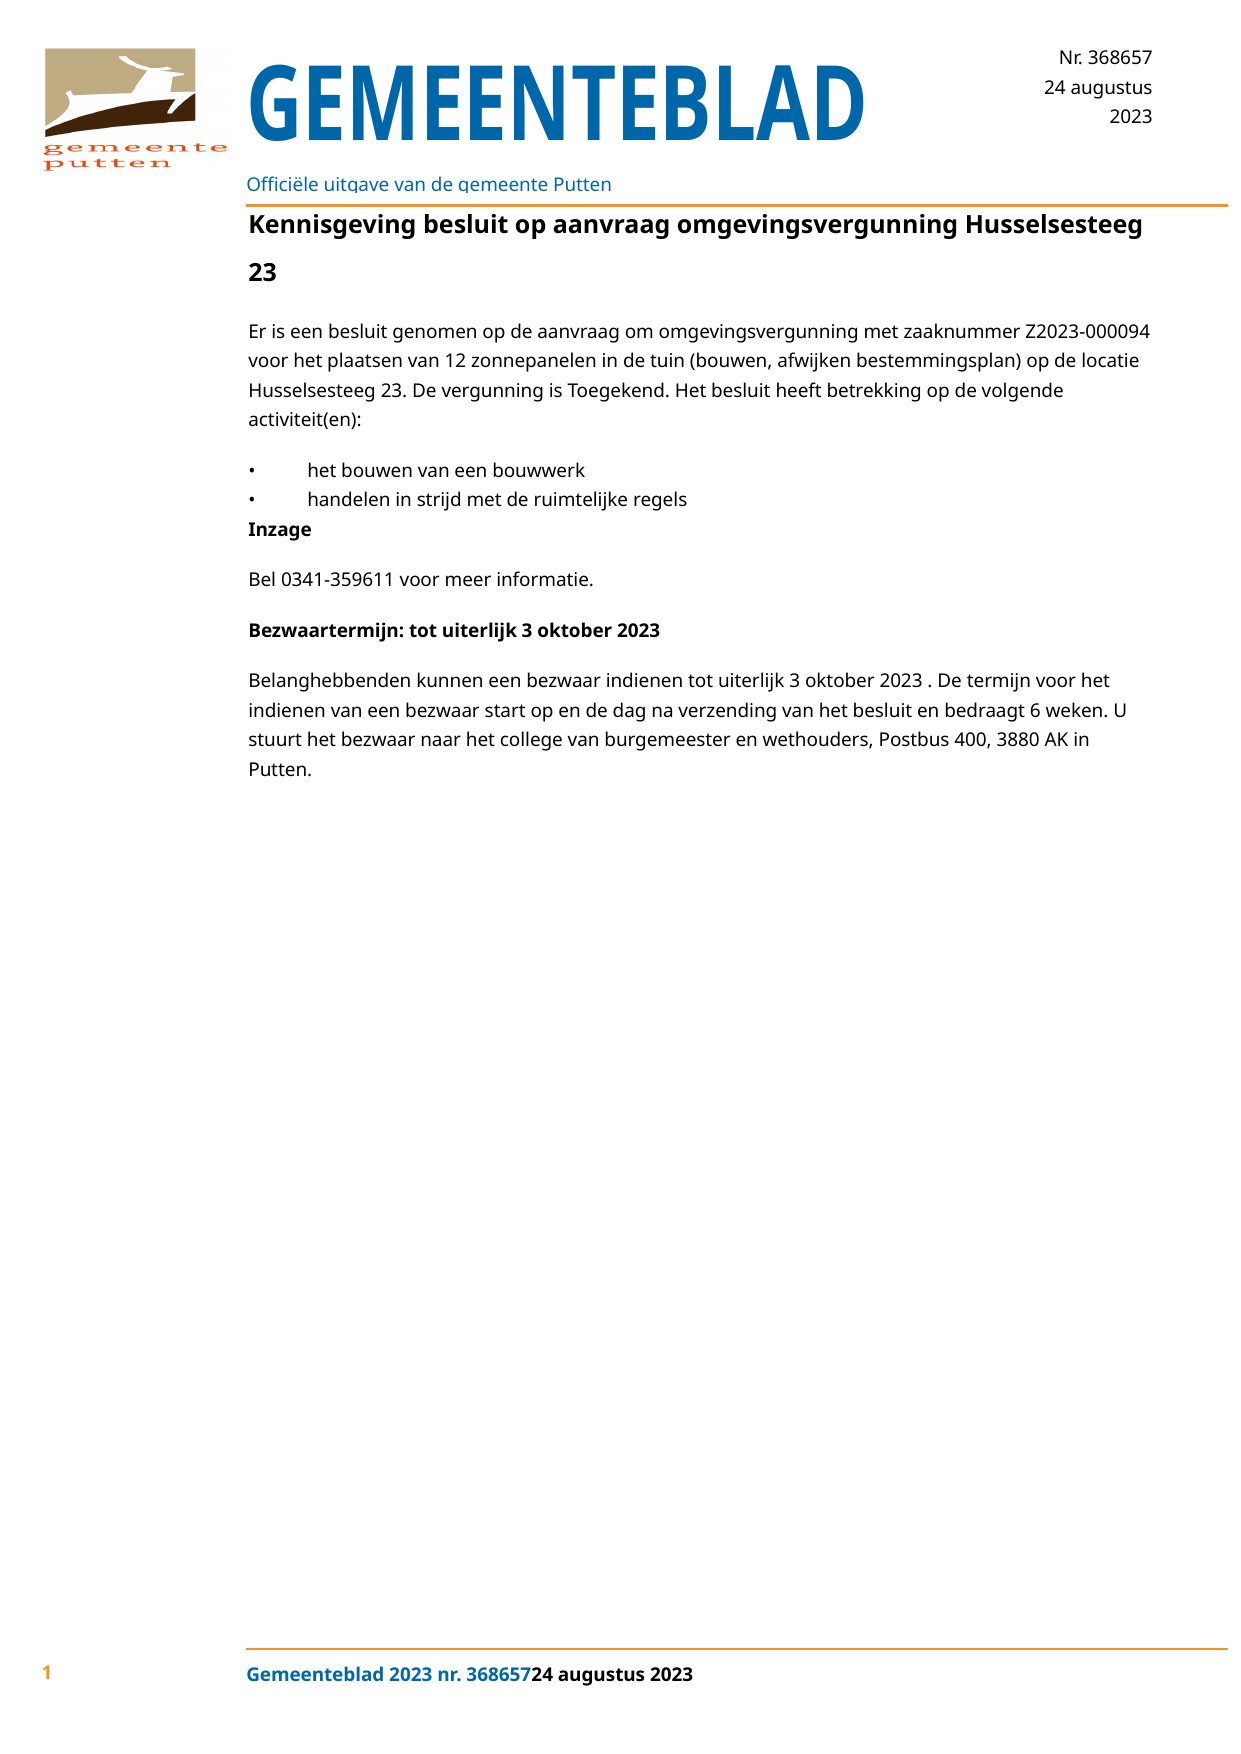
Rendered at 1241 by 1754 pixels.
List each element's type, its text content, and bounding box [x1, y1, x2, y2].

list handelen in strijd met de ruimtelijke regels [248, 487, 1152, 512]
text Bel 0341-359611 voor meer informatie. [248, 567, 1152, 592]
text Belanghebbenden kunnen een bezwaar indienen tot uiterlijk 3 oktober 2023 . De termijn voor het indienen van een bezwaar start op en de dag na verzending van het besluit en bedraagt 6 weken. U stuurt het bezwaar naar het college van burgemeester en wethouders, Postbus 400, 3880 AK in Putten. [248, 667, 1152, 782]
text Bezwaartermijn: tot uiterlijk 3 oktober 2023 [248, 617, 1152, 643]
text Er is een besluit genomen op de aanvraag om omgevingsvergunning met zaaknummer Z2023-000094 voor het plaatsen van 12 zonnepanelen in de tuin (bouwen, afwijken bestemmingsplan) op de locatie Husselsesteeg 23. De vergunning is Toegekend. Het besluit heeft betrekking op de volgende activiteit(en): [248, 318, 1152, 432]
list het bouwen van een bouwwerk [248, 457, 1152, 483]
text Inzage [248, 516, 1152, 542]
text Kennisgeving besluit op aanvraag omgevingsvergunning Husselsesteeg 23 [248, 207, 1152, 288]
picture [41, 47, 231, 172]
